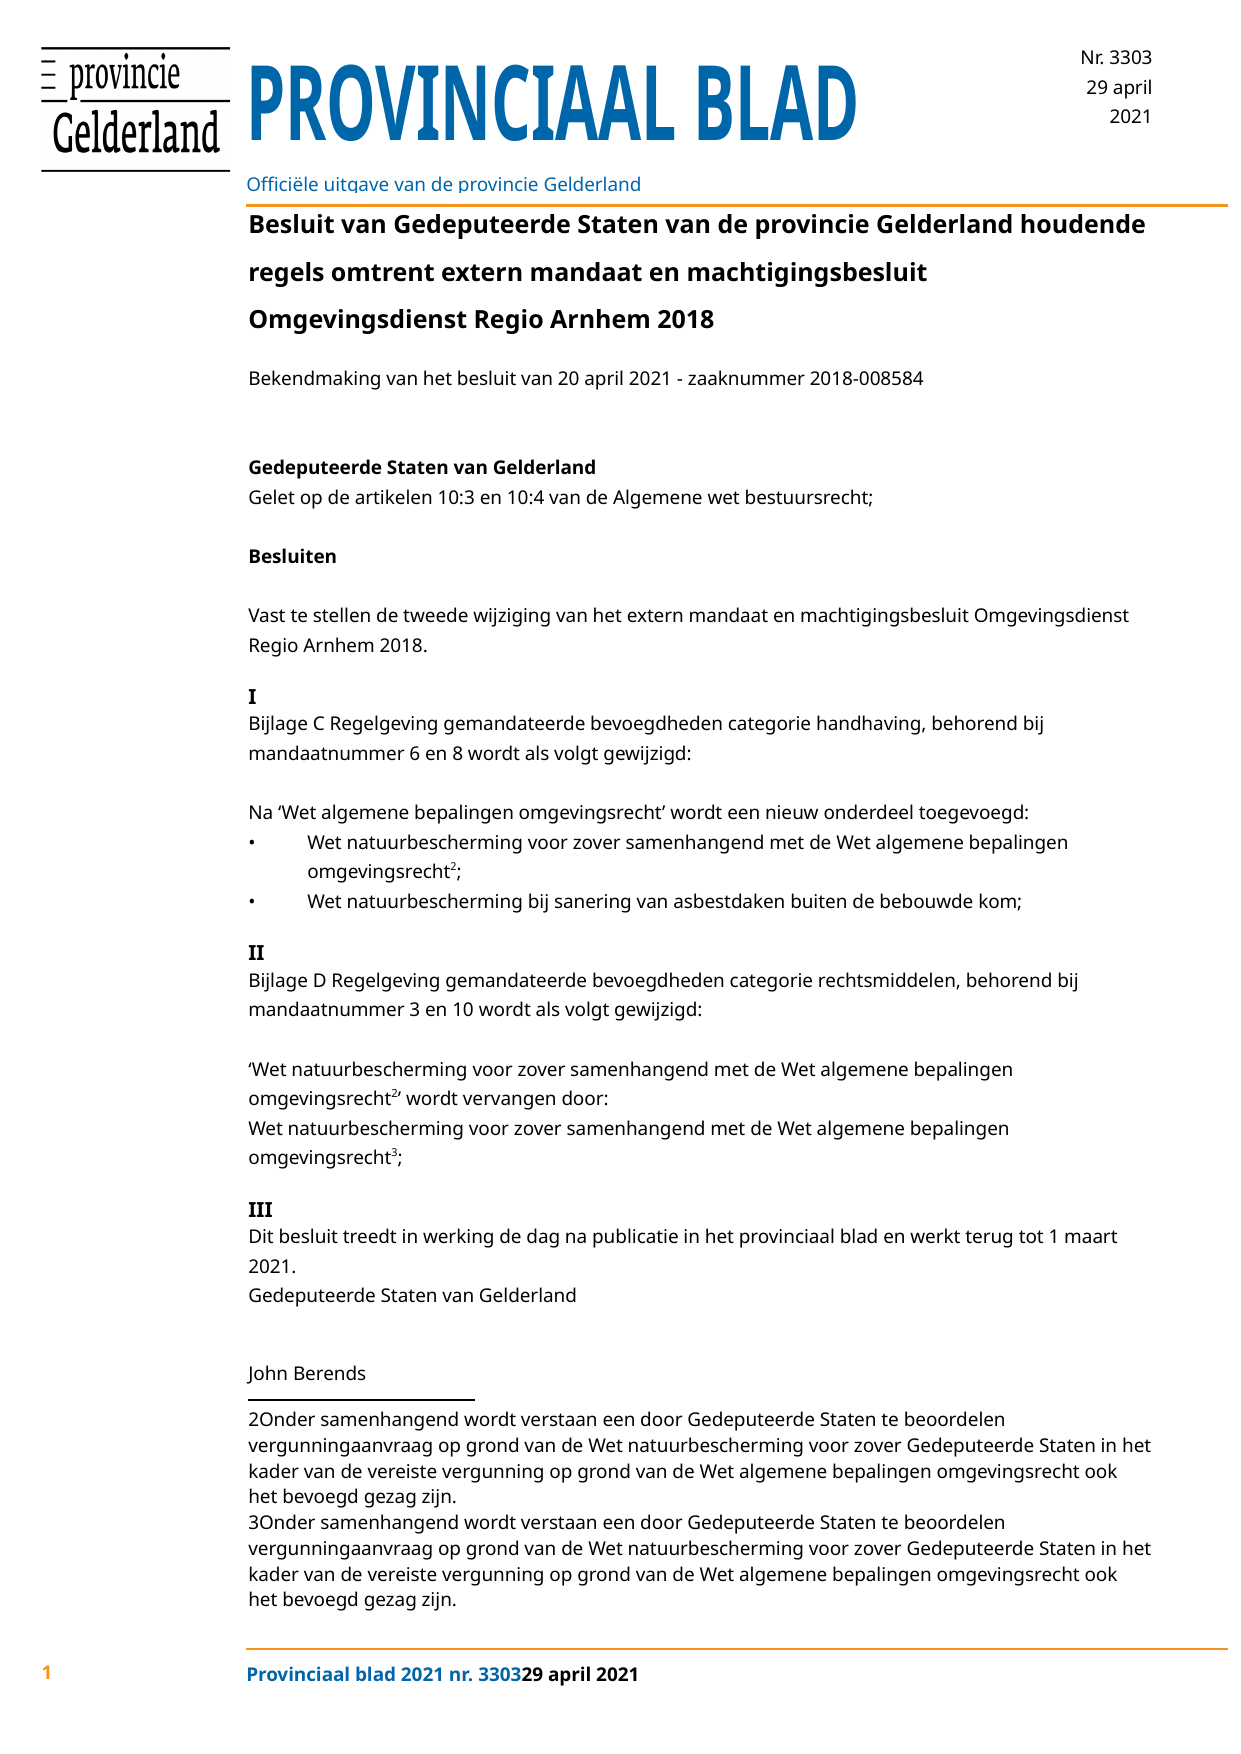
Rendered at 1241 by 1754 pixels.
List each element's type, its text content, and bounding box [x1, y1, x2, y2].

list Wet natuurbescherming voor zover samenhangend met de Wet algemene bepalingen omgevingsrecht; [248, 829, 1152, 884]
text Wet natuurbescherming voor zover samenhangend met de Wet algemene bepalingen omgevingsrecht; [248, 1115, 1152, 1170]
list Onder samenhangend wordt verstaan een door Gedeputeerde Staten te beoordelen vergunningaanvraag op grond van de Wet natuurbescherming voor zover Gedeputeerde Staten in het kader van de vereiste vergunning op grond van de Wet algemene bepalingen omgevingsrecht ook het bevoegd gezag zijn. [248, 1406, 1152, 1509]
picture [41, 47, 231, 172]
text Gedeputeerde Staten van Gelderland [248, 1282, 1152, 1308]
text Na ‘Wet algemene bepalingen omgevingsrecht’ wordt een nieuw onderdeel toegevoegd: [248, 799, 1152, 825]
text I [248, 682, 1152, 711]
text Besluiten [248, 543, 1152, 569]
text III [248, 1195, 1152, 1223]
text Bijlage C Regelgeving gemandateerde bevoegdheden categorie handhaving, behorend bij mandaatnummer 6 en 8 wordt als volgt gewijzigd: [248, 711, 1152, 766]
text Dit besluit treedt in werking de dag na publicatie in het provinciaal blad en werkt terug tot 1 maart 2021. [248, 1223, 1152, 1279]
text Besluit van Gedeputeerde Staten van de provincie Gelderland houdende regels omtrent extern mandaat en machtigingsbesluit Omgevingsdienst Regio Arnhem 2018 [248, 207, 1152, 336]
text ‘Wet natuurbescherming voor zover samenhangend met de Wet algemene bepalingen omgevingsrecht2’ wordt vervangen door: [248, 1056, 1152, 1111]
text Vast te stellen de tweede wijziging van het extern mandaat en machtigingsbesluit Omgevingsdienst Regio Arnhem 2018. [248, 602, 1152, 657]
list Wet natuurbescherming bij sanering van asbestdaken buiten de bebouwde kom; [248, 888, 1152, 914]
text Gedeputeerde Staten van Gelderland [248, 454, 1152, 480]
text Bijlage D Regelgeving gemandateerde bevoegdheden categorie rechtsmiddelen, behorend bij mandaatnummer 3 en 10 wordt als volgt gewijzigd: [248, 967, 1152, 1022]
text II [248, 938, 1152, 967]
text Onder samenhangend wordt verstaan een door Gedeputeerde Staten te beoordelen vergunningaanvraag op grond van de Wet natuurbescherming voor zover Gedeputeerde Staten in het kader van de vereiste vergunning op grond van de Wet algemene bepalingen omgevingsrecht ook het bevoegd gezag zijn. [248, 1509, 1152, 1612]
text Gelet op de artikelen 10:3 en 10:4 van de Algemene wet bestuursrecht; [248, 484, 1152, 509]
text John Berends [248, 1360, 1152, 1385]
text Bekendmaking van het besluit van 20 april 2021 - zaaknummer 2018-008584 [248, 366, 1152, 391]
